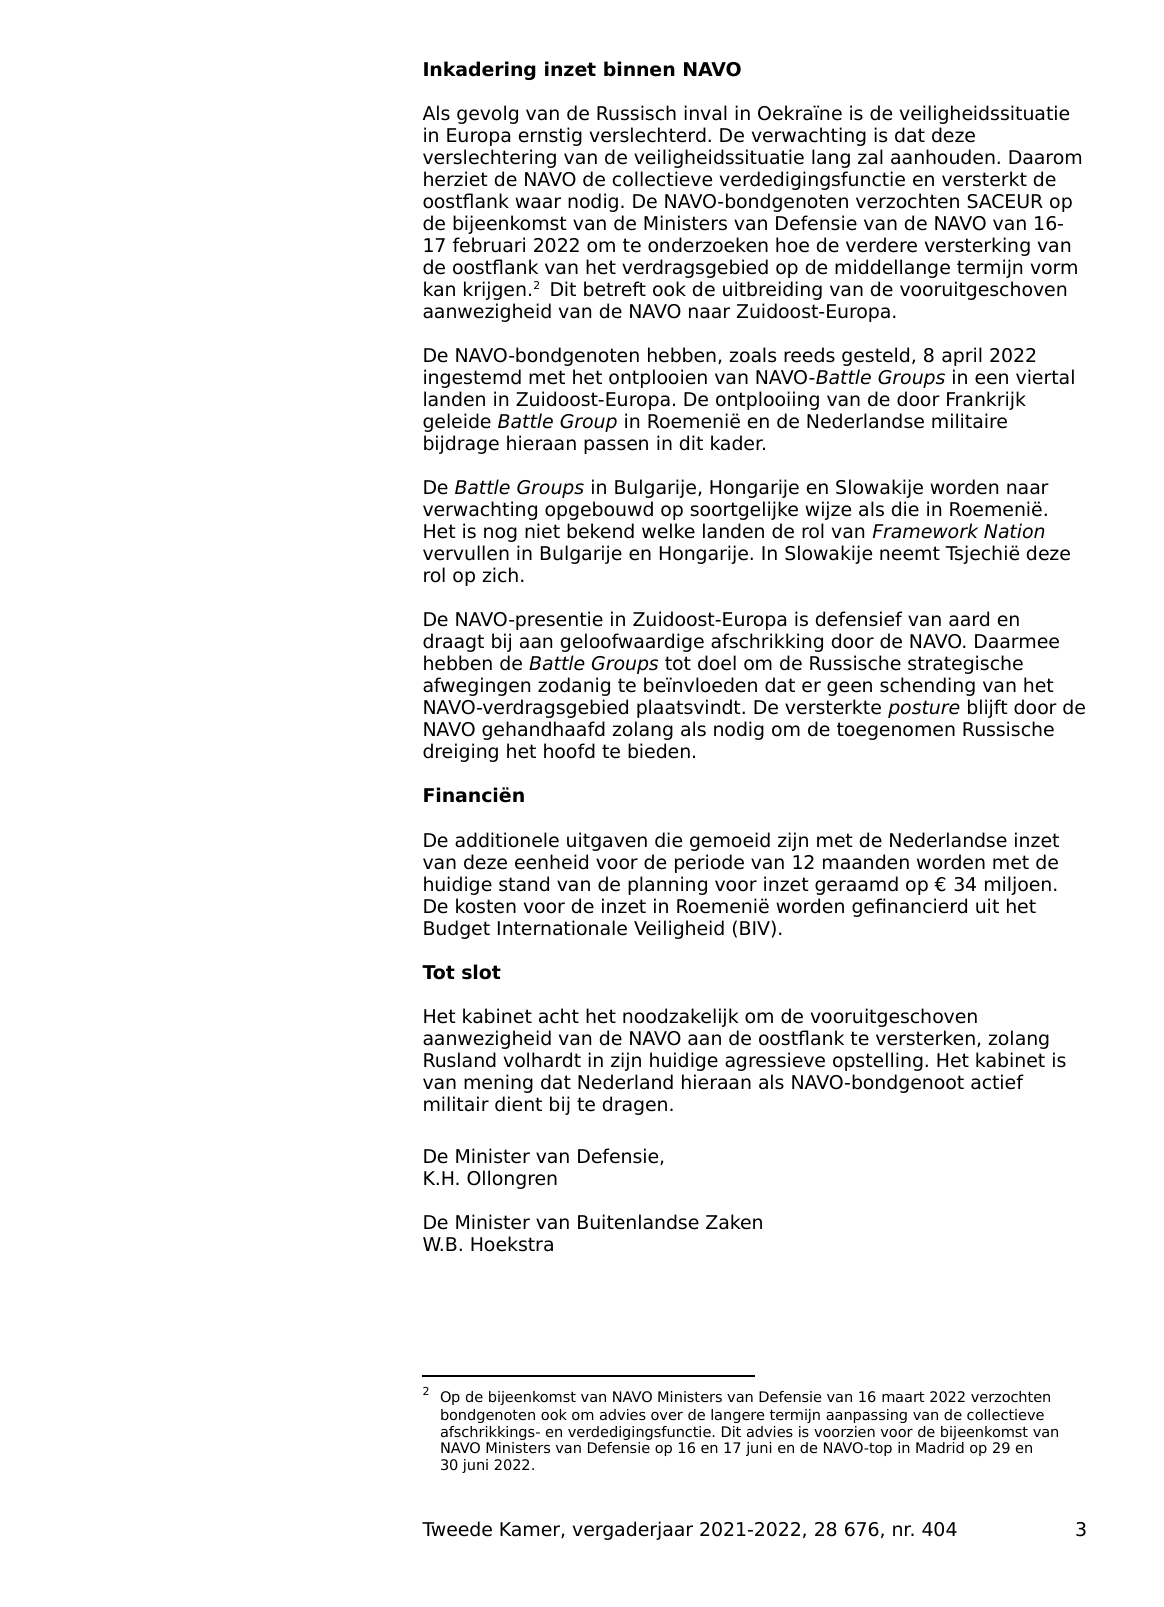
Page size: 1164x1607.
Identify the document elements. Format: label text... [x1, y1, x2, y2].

text De NAVO-bondgenoten hebben, zoals reeds gesteld, 8 april 2022 ingestemd met het ontplooien van NAVO-Battle Groups in een viertal landen in Zuidoost-Europa. De ontplooiing van de door Frankrijk geleide Battle Group in Roemenië en de Nederlandse militaire bijdrage hieraan passen in dit kader. [422, 345, 1087, 455]
text De Minister van Buitenlandse Zaken W.B. Hoekstra [422, 1212, 1087, 1256]
subtitle Inkadering inzet binnen NAVO [422, 59, 1087, 81]
text Als gevolg van de Russisch inval in Oekraïne is de veiligheidssituatie in Europa ernstig verslechterd. De verwachting is dat deze verslechtering van de veiligheidssituatie lang zal aanhouden. Daarom herziet de NAVO de collectieve verdedigingsfunctie en versterkt de oostflank waar nodig. De NAVO-bondgenoten verzochten SACEUR op de bijeenkomst van de Ministers van Defensie van de NAVO van 16-17 februari 2022 om te onderzoeken hoe de verdere versterking van de oostflank van het verdragsgebied op de middellange termijn vorm kan krijgen. Dit betreft ook de uitbreiding van de vooruitgeschoven aanwezigheid van de NAVO naar Zuidoost-Europa. [422, 103, 1087, 323]
subtitle Tot slot [422, 962, 1087, 984]
subtitle Financiën [422, 785, 1087, 807]
text De additionele uitgaven die gemoeid zijn met de Nederlandse inzet van deze eenheid voor de periode van 12 maanden worden met de huidige stand van de planning voor inzet geraamd op € 34 miljoen. De kosten voor de inzet in Roemenië worden gefinancierd uit het Budget Internationale Veiligheid (BIV). [422, 829, 1087, 939]
text Op de bijeenkomst van NAVO Ministers van Defensie van 16 maart 2022 verzochten bondgenoten ook om advies over de langere termijn aanpassing van de collectieve afschrikkings- en verdedigingsfunctie. Dit advies is voorzien voor de bijeenkomst van NAVO Ministers van Defensie op 16 en 17 juni en de NAVO-top in Madrid op 29 en 30 juni 2022. [422, 1385, 1087, 1474]
text De Battle Groups in Bulgarije, Hongarije en Slowakije worden naar verwachting opgebouwd op soortgelijke wijze als die in Roemenië. Het is nog niet bekend welke landen de rol van Framework Nation vervullen in Bulgarije en Hongarije. In Slowakije neemt Tsjechië deze rol op zich. [422, 477, 1087, 587]
text De Minister van Defensie, K.H. Ollongren [422, 1146, 1087, 1190]
text Het kabinet acht het noodzakelijk om de vooruitgeschoven aanwezigheid van de NAVO aan de oostflank te versterken, zolang Rusland volhardt in zijn huidige agressieve opstelling. Het kabinet is van mening dat Nederland hieraan als NAVO-bondgenoot actief militair dient bij te dragen. [422, 1006, 1087, 1116]
text De NAVO-presentie in Zuidoost-Europa is defensief van aard en draagt bij aan geloofwaardige afschrikking door de NAVO. Daarmee hebben de Battle Groups tot doel om de Russische strategische afwegingen zodanig te beïnvloeden dat er geen schending van het NAVO-verdragsgebied plaatsvindt. De versterkte posture blijft door de NAVO gehandhaafd zolang als nodig om de toegenomen Russische dreiging het hoofd te bieden. [422, 609, 1087, 763]
